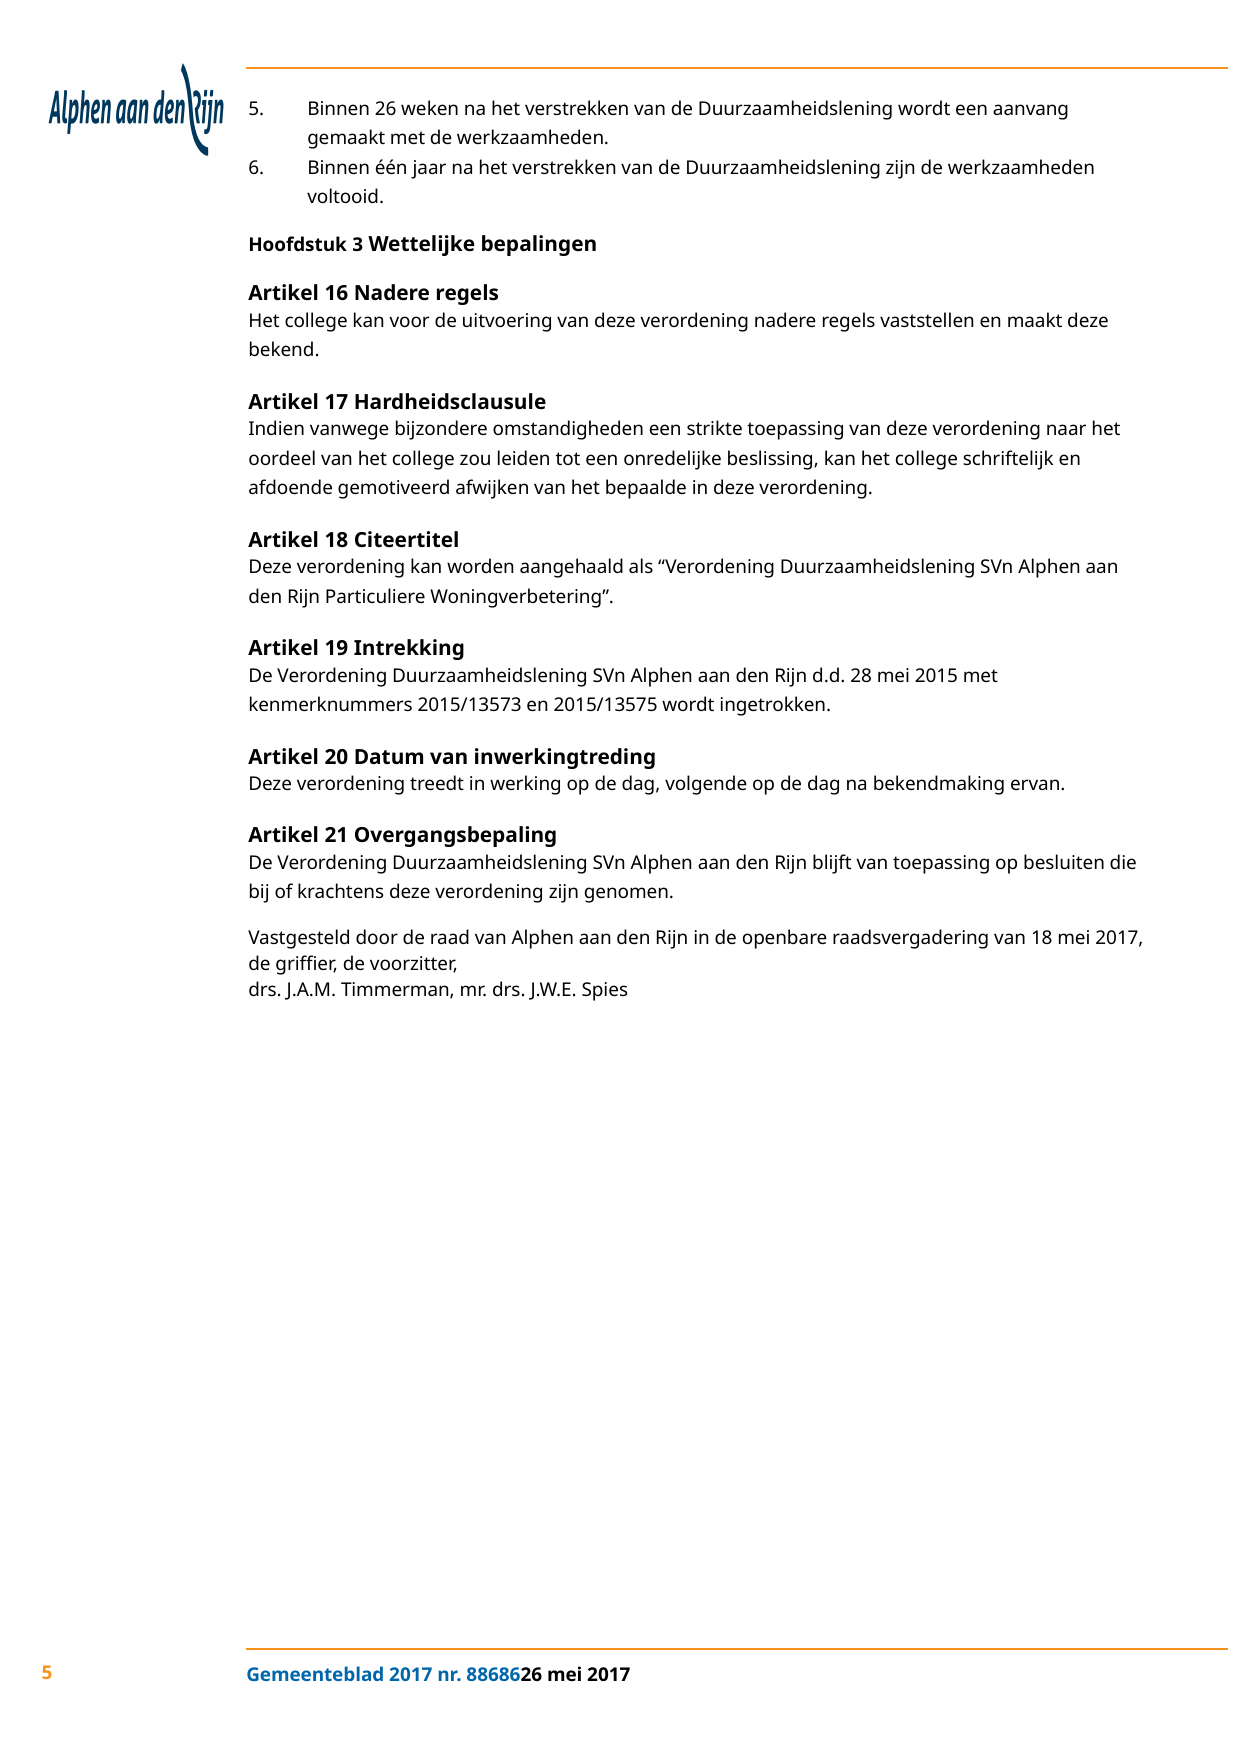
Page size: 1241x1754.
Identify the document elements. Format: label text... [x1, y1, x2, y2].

text De Verordening Duurzaamheidslening SVn Alphen aan den Rijn d.d. 28 mei 2015 met kenmerknummers 2015/13573 en 2015/13575 wordt ingetrokken. [248, 662, 1152, 717]
text Artikel 19 Intrekking [248, 633, 1152, 662]
text Artikel 17 Hardheidsclausule [248, 387, 1152, 415]
text Artikel 21 Overgangsbepaling [248, 821, 1152, 849]
text Deze verordening kan worden aangehaald als “Verordening Duurzaamheidslening SVn Alphen aan den Rijn Particuliere Woningverbetering”. [248, 553, 1152, 609]
text Artikel 20 Datum van inwerkingtreding [248, 742, 1152, 770]
text Vastgesteld door de raad van Alphen aan den Rijn in de openbare raadsvergadering van 18 mei 2017, [248, 924, 1152, 950]
text Het college kan voor de uitvoering van deze verordening nadere regels vaststellen en maakt deze bekend. [248, 307, 1152, 362]
list Binnen 26 weken na het verstrekken van de Duurzaamheidslening wordt een aanvang gemaakt met de werkzaamheden. [248, 95, 1152, 150]
text de griffier, de voorzitter, [248, 950, 1152, 976]
text Indien vanwege bijzondere omstandigheden een strikte toepassing van deze verordening naar het oordeel van het college zou leiden tot een onredelijke beslissing, kan het college schriftelijk en afdoende gemotiveerd afwijken van het bepaalde in deze verordening. [248, 415, 1152, 500]
text Artikel 18 Citeertitel [248, 525, 1152, 553]
picture [41, 47, 231, 172]
text De Verordening Duurzaamheidslening SVn Alphen aan den Rijn blijft van toepassing op besluiten die bij of krachtens deze verordening zijn genomen. [248, 849, 1152, 904]
text drs. J.A.M. Timmerman, mr. drs. J.W.E. Spies [248, 976, 1152, 1001]
text Hoofdstuk 3 Wettelijke bepalingen [248, 229, 1152, 258]
text Artikel 16 Nadere regels [248, 278, 1152, 307]
text Deze verordening treedt in werking op de dag, volgende op de dag na bekendmaking ervan. [248, 770, 1152, 796]
list Binnen één jaar na het verstrekken van de Duurzaamheidslening zijn de werkzaamheden voltooid. [248, 154, 1152, 209]
